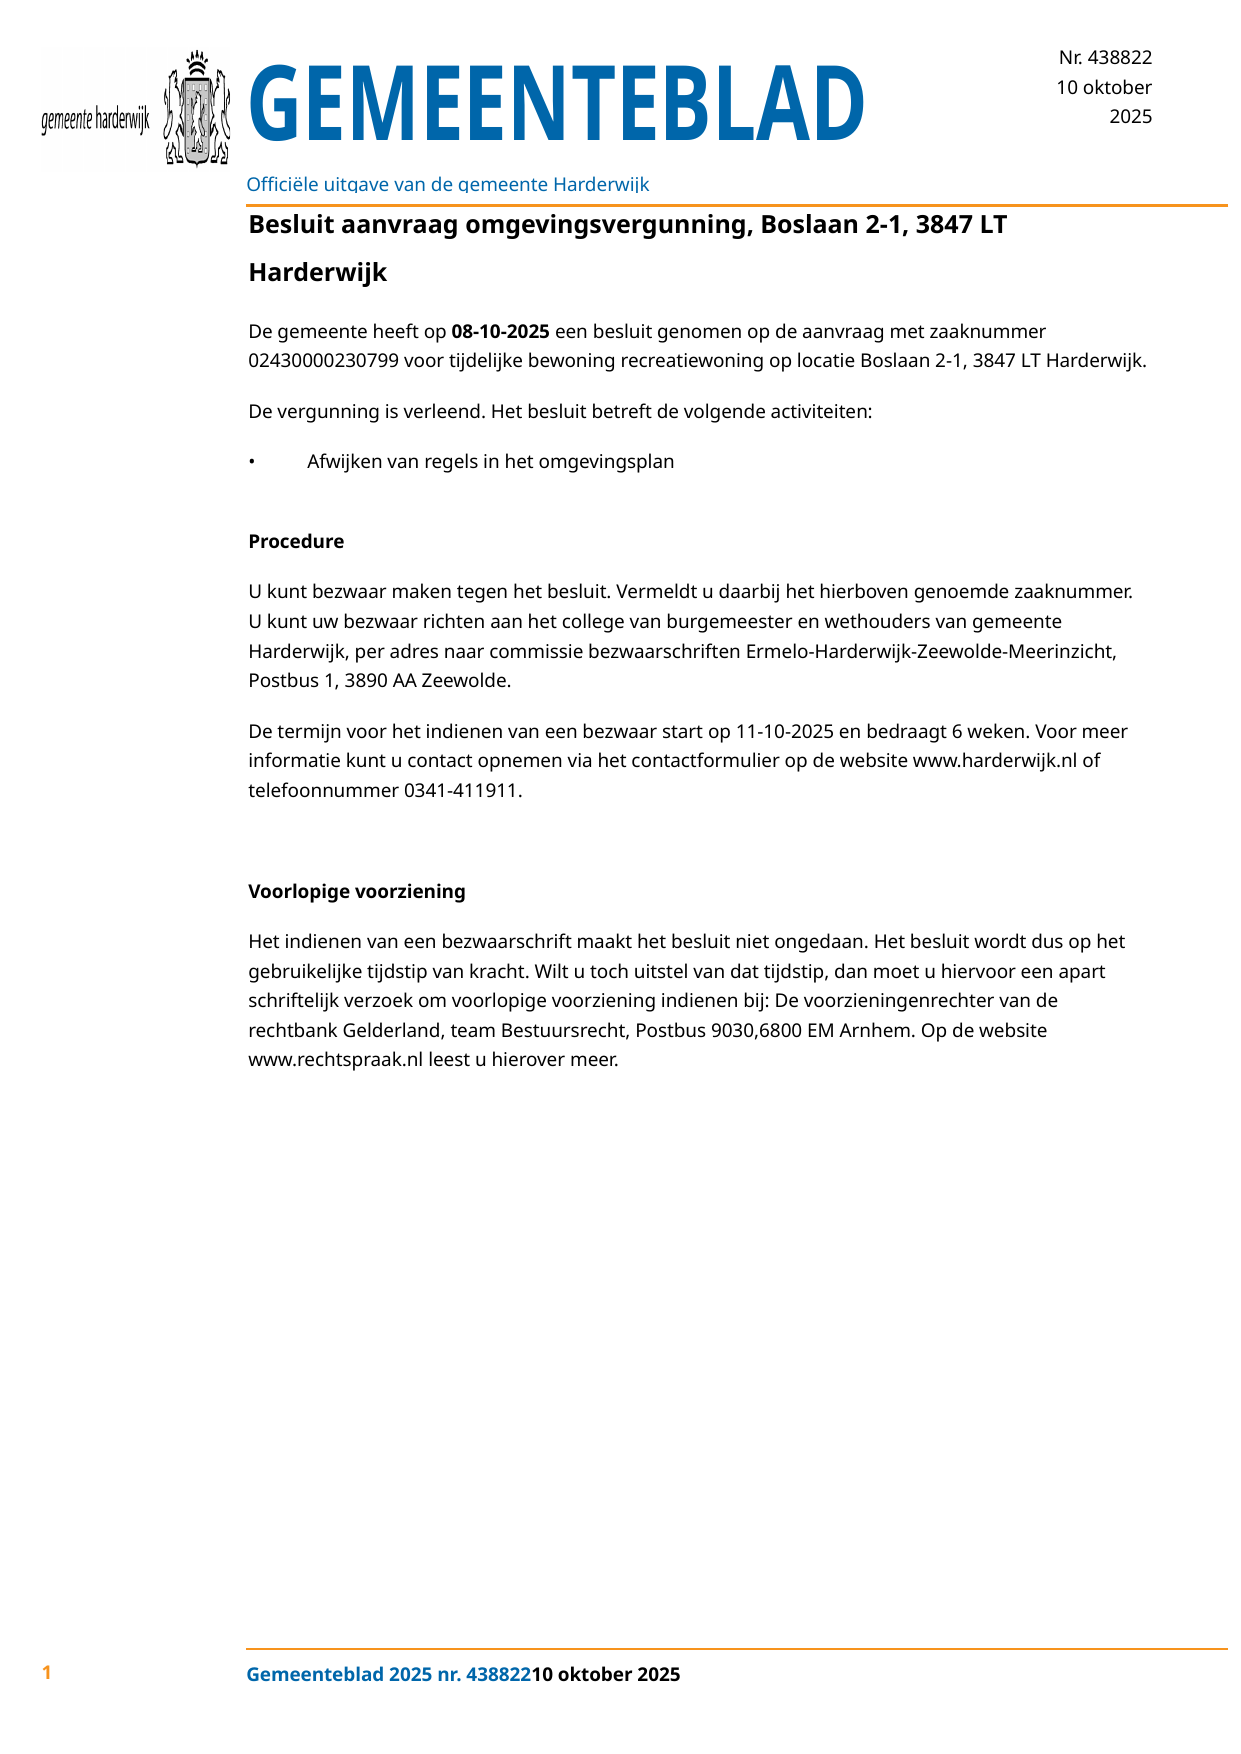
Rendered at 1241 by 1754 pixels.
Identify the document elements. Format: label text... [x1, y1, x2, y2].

text Voorlopige voorziening [248, 878, 1152, 904]
text Procedure [248, 528, 1152, 554]
picture [41, 47, 231, 172]
text Het indienen van een bezwaarschrift maakt het besluit niet ongedaan. Het besluit wordt dus op het gebruikelijke tijdstip van kracht. Wilt u toch uitstel van dat tijdstip, dan moet u hiervoor een apart schriftelijk verzoek om voorlopige voorziening indienen bij: De voorzieningenrechter van de rechtbank Gelderland, team Bestuursrecht, Postbus 9030,6800 EM Arnhem. Op de website www.rechtspraak.nl leest u hierover meer. [248, 928, 1152, 1072]
list Afwijken van regels in het omgevingsplan [248, 448, 1152, 474]
text De vergunning is verleend. Het besluit betreft de volgende activiteiten: [248, 398, 1152, 424]
text De gemeente heeft op 08-10-2025 een besluit genomen op de aanvraag met zaaknummer 02430000230799 voor tijdelijke bewoning recreatiewoning op locatie Boslaan 2-1, 3847 LT Harderwijk. [248, 318, 1152, 373]
text U kunt bezwaar maken tegen het besluit. Vermeldt u daarbij het hierboven genoemde zaaknummer. U kunt uw bezwaar richten aan het college van burgemeester en wethouders van gemeente Harderwijk, per adres naar commissie bezwaarschriften Ermelo-Harderwijk-Zeewolde-Meerinzicht, Postbus 1, 3890 AA Zeewolde. [248, 579, 1152, 693]
text De termijn voor het indienen van een bezwaar start op 11-10-2025 en bedraagt 6 weken. Voor meer informatie kunt u contact opnemen via het contactformulier op de website www.harderwijk.nl of telefoonnummer 0341-411911. [248, 718, 1152, 803]
text Besluit aanvraag omgevingsvergunning, Boslaan 2-1, 3847 LT Harderwijk [248, 207, 1152, 288]
